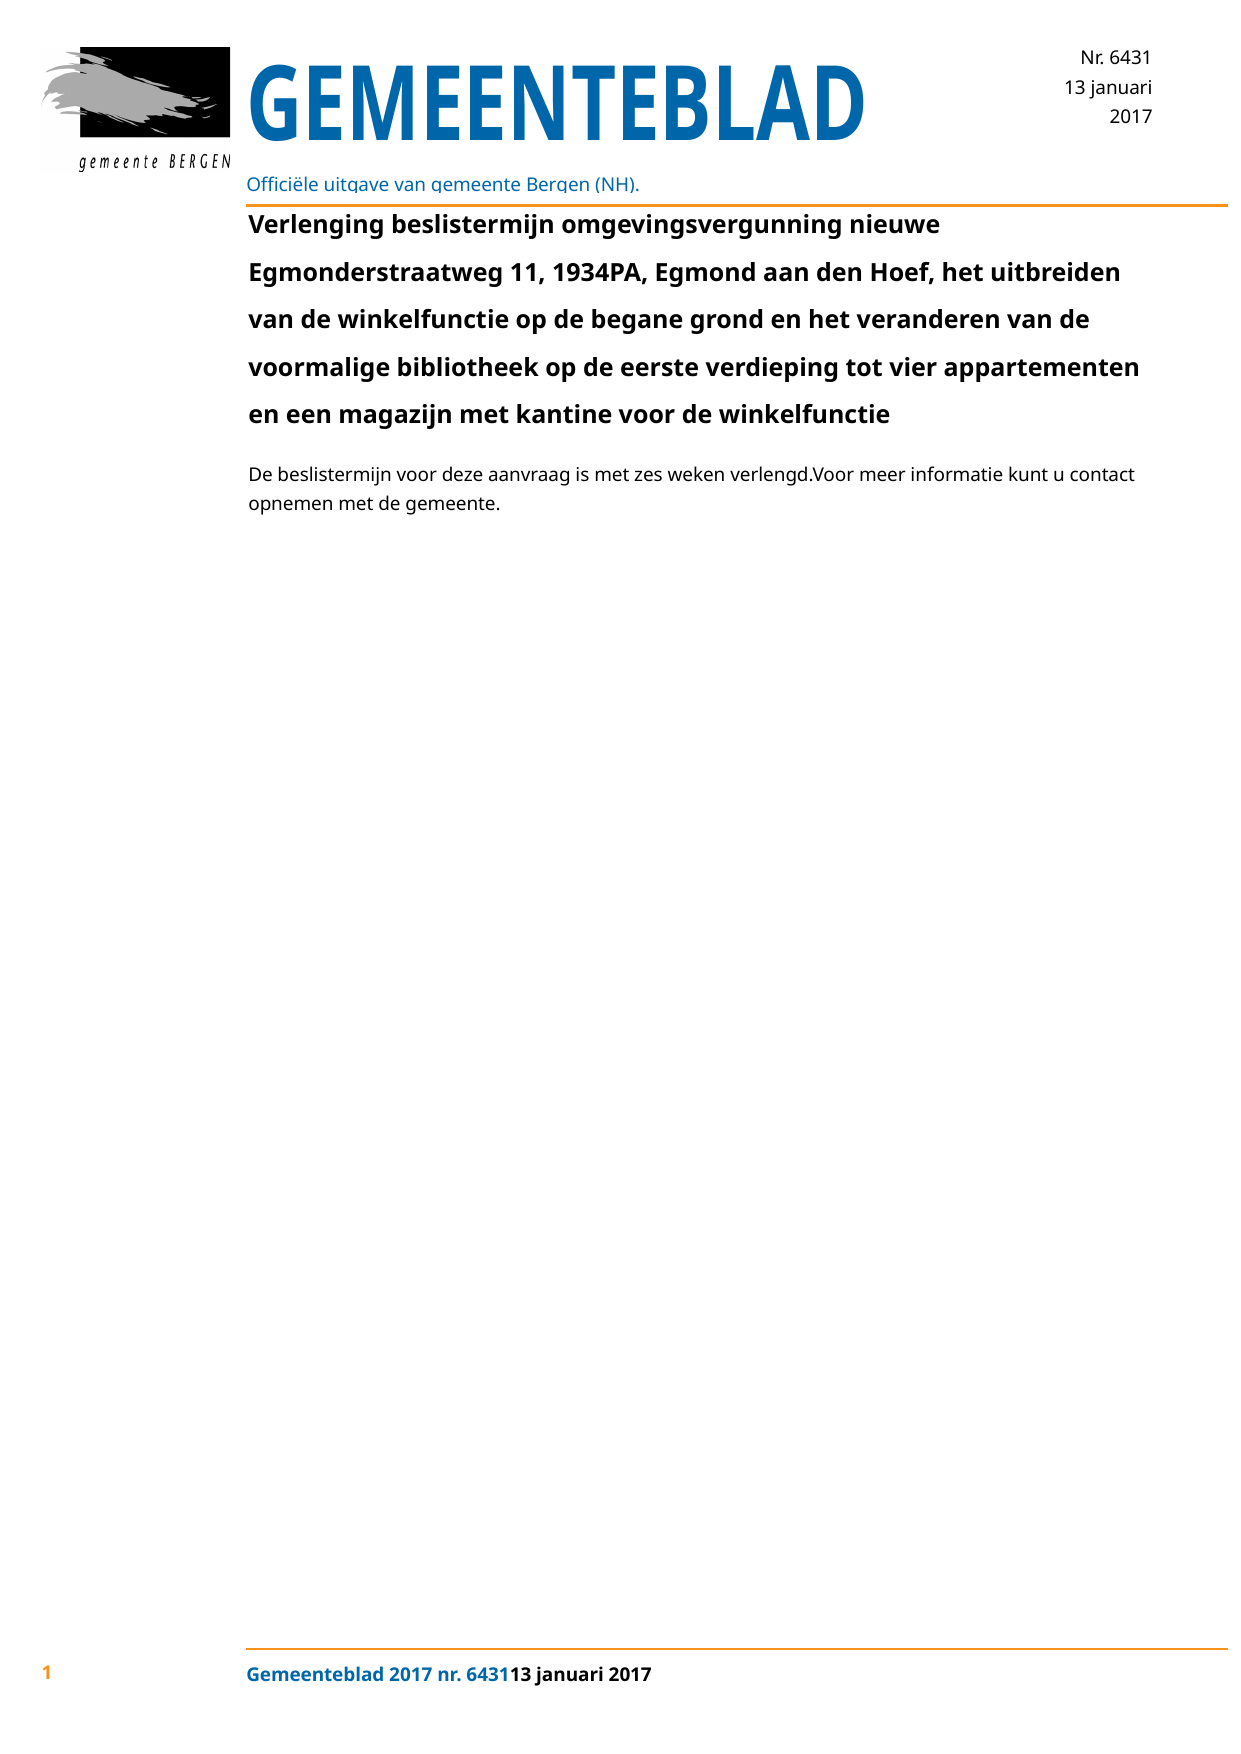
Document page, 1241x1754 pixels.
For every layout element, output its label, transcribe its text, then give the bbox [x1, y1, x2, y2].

text De beslistermijn voor deze aanvraag is met zes weken verlengd.Voor meer informatie kunt u contact opnemen met de gemeente. [248, 461, 1152, 516]
text Verlenging beslistermijn omgevingsvergunning nieuwe Egmonderstraatweg 11, 1934PA, Egmond aan den Hoef, het uitbreiden van de winkelfunctie op de begane grond en het veranderen van de voormalige bibliotheek op de eerste verdieping tot vier appartementen en een magazijn met kantine voor de winkelfunctie [248, 207, 1152, 431]
picture [41, 47, 231, 172]
